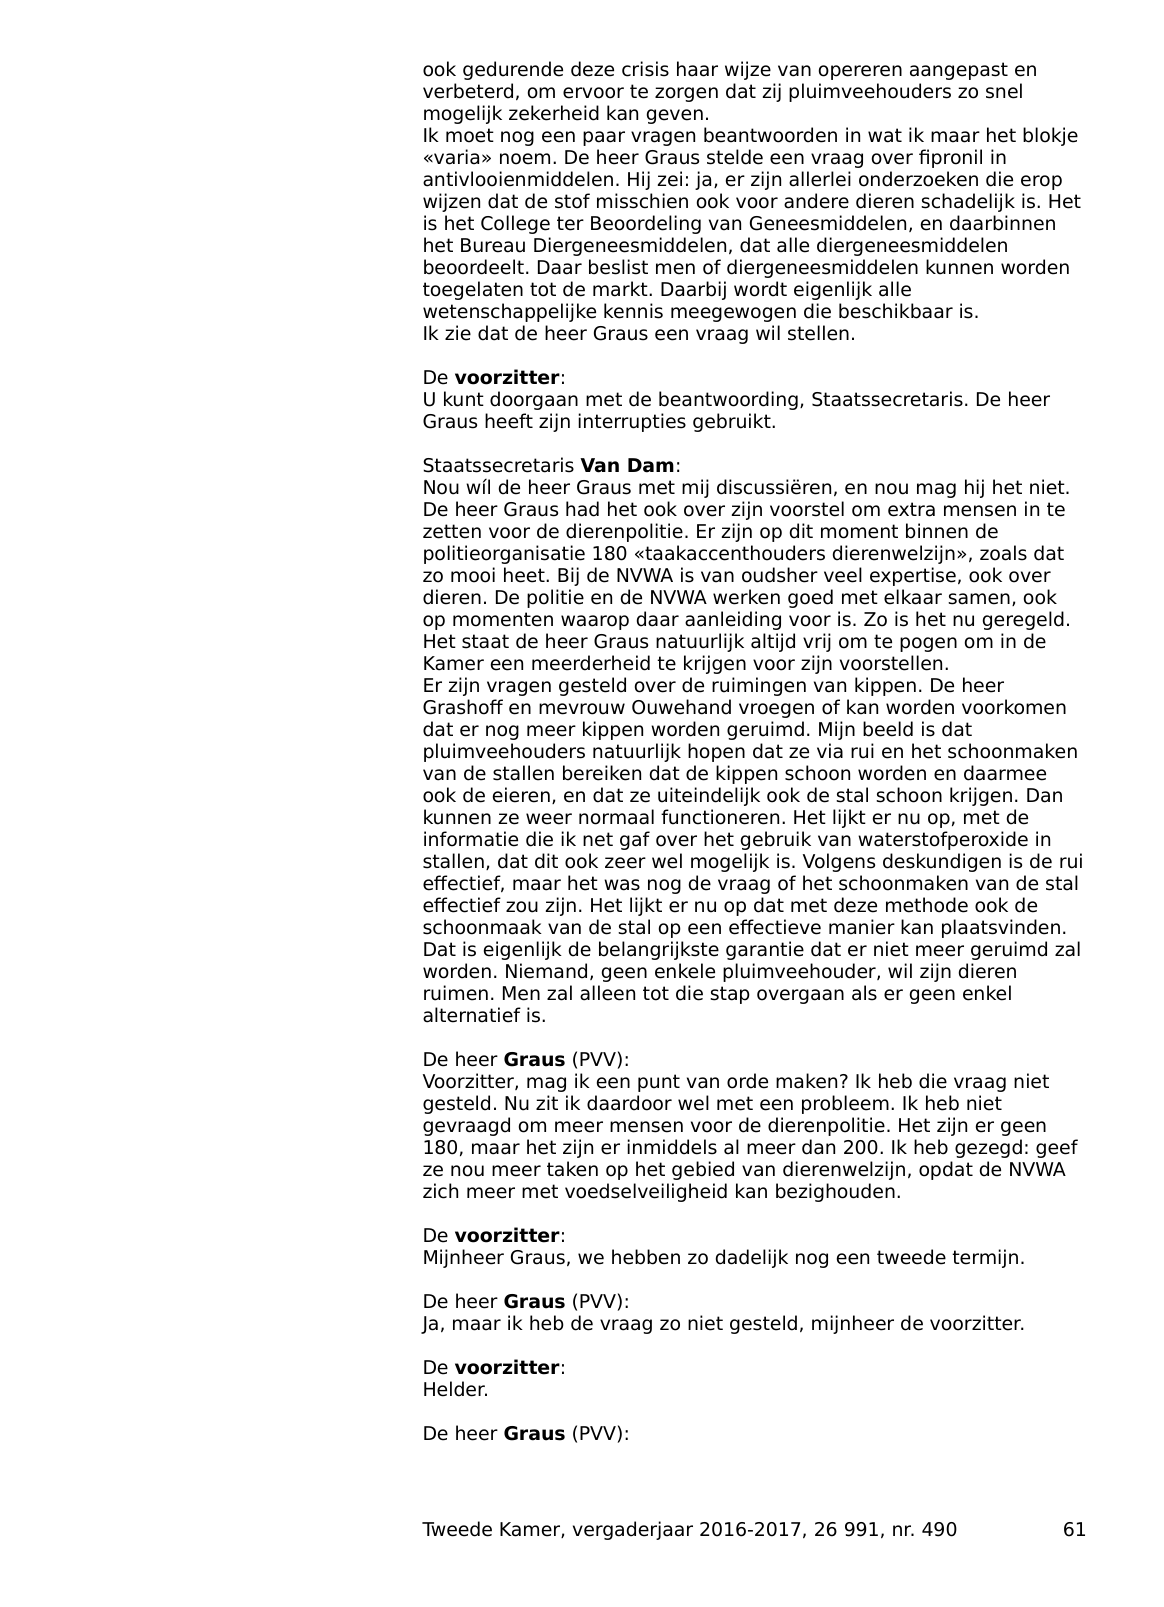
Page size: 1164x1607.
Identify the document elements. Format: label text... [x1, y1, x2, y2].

text Ik zie dat de heer Graus een vraag wil stellen. [422, 323, 1087, 345]
text Nou wíl de heer Graus met mij discussiëren, en nou mag hij het niet. [422, 477, 1087, 499]
text De voorzitter: [422, 1357, 1087, 1379]
text U kunt doorgaan met de beantwoording, Staatssecretaris. De heer Graus heeft zijn interrupties gebruikt. [422, 389, 1087, 433]
text De heer Graus (PVV): [422, 1049, 1087, 1071]
text ook gedurende deze crisis haar wijze van opereren aangepast en verbeterd, om ervoor te zorgen dat zij pluimveehouders zo snel mogelijk zekerheid kan geven. [422, 59, 1087, 125]
text Ja, maar ik heb de vraag zo niet gesteld, mijnheer de voorzitter. [422, 1313, 1087, 1335]
text De voorzitter: [422, 367, 1087, 389]
text De heer Graus had het ook over zijn voorstel om extra mensen in te zetten voor de dierenpolitie. Er zijn op dit moment binnen de politieorganisatie 180 «taakaccenthouders dierenwelzijn», zoals dat zo mooi heet. Bij de NVWA is van oudsher veel expertise, ook over dieren. De politie en de NVWA werken goed met elkaar samen, ook op momenten waarop daar aanleiding voor is. Zo is het nu geregeld. Het staat de heer Graus natuurlijk altijd vrij om te pogen om in de Kamer een meerderheid te krijgen voor zijn voorstellen. [422, 499, 1087, 675]
text De heer Graus (PVV): [422, 1291, 1087, 1313]
text De voorzitter: [422, 1225, 1087, 1247]
text Helder. [422, 1379, 1087, 1401]
text De heer Graus (PVV): [422, 1423, 1087, 1445]
text Ik moet nog een paar vragen beantwoorden in wat ik maar het blokje «varia» noem. De heer Graus stelde een vraag over fipronil in antivlooienmiddelen. Hij zei: ja, er zijn allerlei onderzoeken die erop wijzen dat de stof misschien ook voor andere dieren schadelijk is. Het is het College ter Beoordeling van Geneesmiddelen, en daarbinnen het Bureau Diergeneesmiddelen, dat alle diergeneesmiddelen beoordeelt. Daar beslist men of diergeneesmiddelen kunnen worden toegelaten tot de markt. Daarbij wordt eigenlijk alle wetenschappelijke kennis meegewogen die beschikbaar is. [422, 125, 1087, 323]
text Staatssecretaris Van Dam: [422, 455, 1087, 477]
text Er zijn vragen gesteld over de ruimingen van kippen. De heer Grashoff en mevrouw Ouwehand vroegen of kan worden voorkomen dat er nog meer kippen worden geruimd. Mijn beeld is dat pluimveehouders natuurlijk hopen dat ze via rui en het schoonmaken van de stallen bereiken dat de kippen schoon worden en daarmee ook de eieren, en dat ze uiteindelijk ook de stal schoon krijgen. Dan kunnen ze weer normaal functioneren. Het lijkt er nu op, met de informatie die ik net gaf over het gebruik van waterstofperoxide in stallen, dat dit ook zeer wel mogelijk is. Volgens deskundigen is de rui effectief, maar het was nog de vraag of het schoonmaken van de stal effectief zou zijn. Het lijkt er nu op dat met deze methode ook de schoonmaak van de stal op een effectieve manier kan plaatsvinden. Dat is eigenlijk de belangrijkste garantie dat er niet meer geruimd zal worden. Niemand, geen enkele pluimveehouder, wil zijn dieren ruimen. Men zal alleen tot die stap overgaan als er geen enkel alternatief is. [422, 675, 1087, 1027]
text Voorzitter, mag ik een punt van orde maken? Ik heb die vraag niet gesteld. Nu zit ik daardoor wel met een probleem. Ik heb niet gevraagd om meer mensen voor de dierenpolitie. Het zijn er geen 180, maar het zijn er inmiddels al meer dan 200. Ik heb gezegd: geef ze nou meer taken op het gebied van dierenwelzijn, opdat de NVWA zich meer met voedselveiligheid kan bezighouden. [422, 1071, 1087, 1203]
text Mijnheer Graus, we hebben zo dadelijk nog een tweede termijn. [422, 1247, 1087, 1269]
